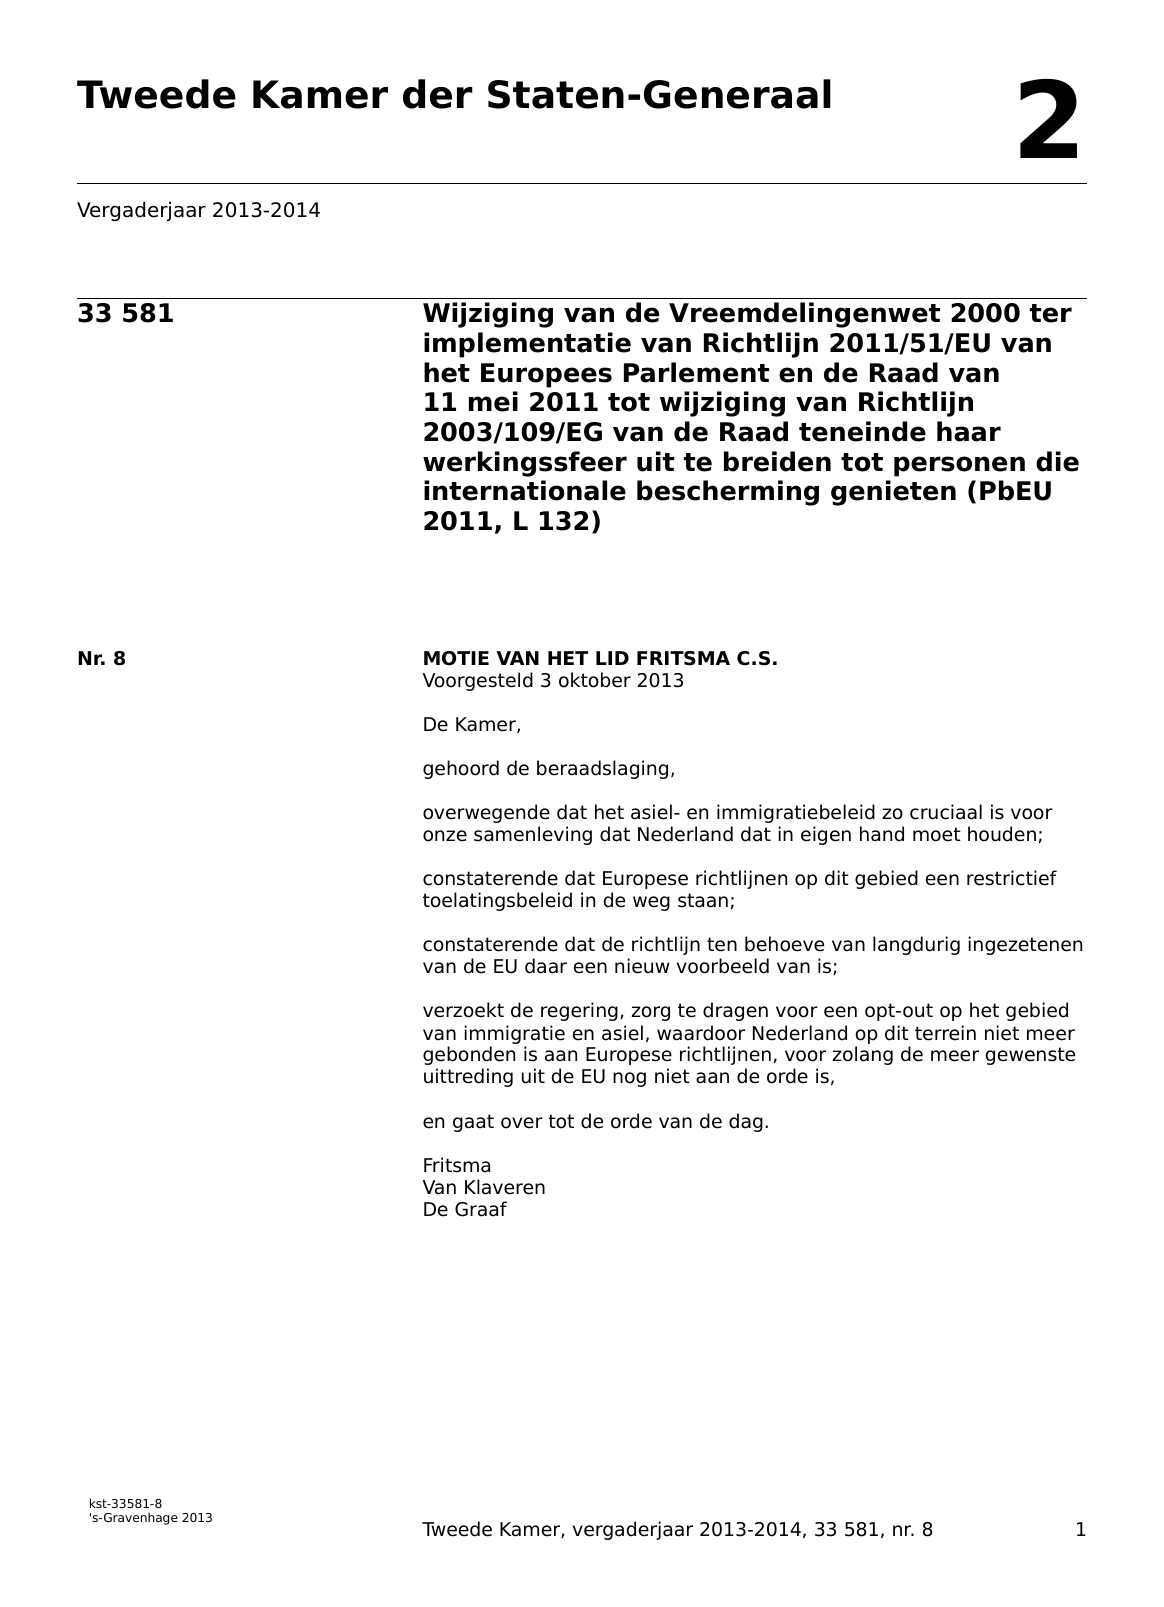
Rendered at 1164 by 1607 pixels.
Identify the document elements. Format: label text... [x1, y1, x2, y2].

table_cell Vergaderjaar 2013-2014 [77, 184, 1087, 298]
text Fritsma [422, 1155, 1087, 1177]
text Van Klaveren [422, 1177, 1087, 1199]
text De Graaf [422, 1199, 1087, 1221]
text kst-33581-8 [88, 1497, 323, 1511]
subtitle 33 581 Wijziging van de Vreemdelingenwet 2000 ter implementatie van Richtlijn 2011/51/EU van het Europees Parlement en de Raad van 11 mei 2011 tot wijziging van Richtlijn 2003/109/EG van de Raad teneinde haar werkingssfeer uit te breiden tot personen die internationale bescherming genieten (PbEU 2011, L 132) [77, 299, 1087, 536]
table_header 2 [886, 59, 1087, 183]
text constaterende dat Europese richtlijnen op dit gebied een restrictief toelatingsbeleid in de weg staan; [422, 868, 1087, 912]
text De Kamer, [422, 714, 1087, 736]
text constaterende dat de richtlijn ten behoeve van langdurig ingezetenen van de EU daar een nieuw voorbeeld van is; [422, 934, 1087, 978]
text verzoekt de regering, zorg te dragen voor een opt-out op het gebied van immigratie en asiel, waardoor Nederland op dit terrein niet meer gebonden is aan Europese richtlijnen, voor zolang de meer gewenste uittreding uit de EU nog niet aan de orde is, [422, 1000, 1087, 1088]
text overwegende dat het asiel- en immigratiebeleid zo cruciaal is voor onze samenleving dat Nederland dat in eigen hand moet houden; [422, 802, 1087, 846]
table_header Tweede Kamer der Staten-Generaal [77, 59, 886, 183]
text gehoord de beraadslaging, [422, 758, 1087, 780]
text Voorgesteld 3 oktober 2013 [422, 669, 1087, 691]
text 's-Gravenhage 2013 [88, 1511, 323, 1525]
text en gaat over tot de orde van de dag. [422, 1111, 1087, 1132]
subtitle Nr. 8 MOTIE VAN HET LID FRITSMA C.S. [77, 647, 1087, 669]
